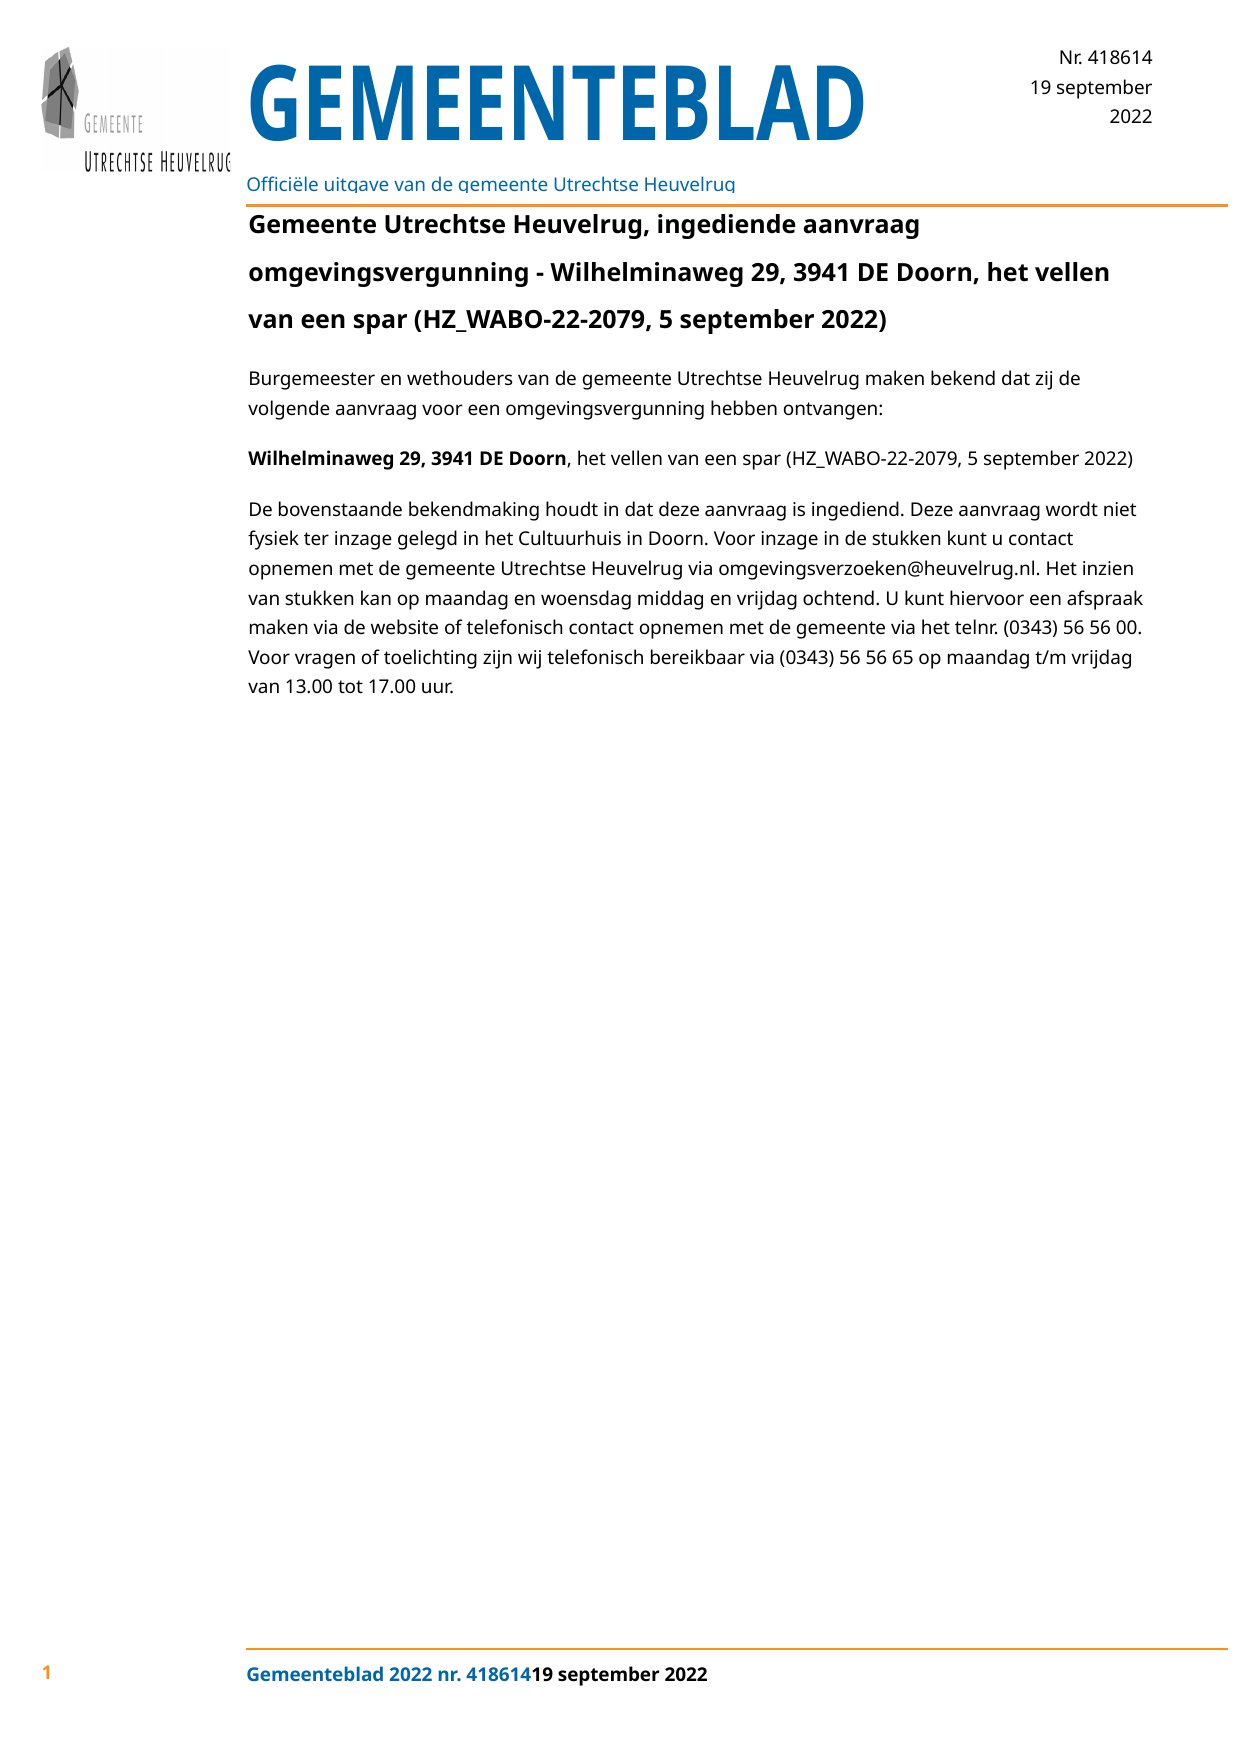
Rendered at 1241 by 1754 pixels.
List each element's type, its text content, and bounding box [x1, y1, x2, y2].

text Gemeente Utrechtse Heuvelrug, ingediende aanvraag omgevingsvergunning - Wilhelminaweg 29, 3941 DE Doorn, het vellen van een spar (HZ_WABO-22-2079, 5 september 2022) [248, 207, 1152, 336]
text Wilhelminaweg 29, 3941 DE Doorn, het vellen van een spar (HZ_WABO-22-2079, 5 september 2022) [248, 446, 1152, 471]
text Burgemeester en wethouders van de gemeente Utrechtse Heuvelrug maken bekend dat zij de volgende aanvraag voor een omgevingsvergunning hebben ontvangen: [248, 366, 1152, 421]
picture [41, 47, 231, 172]
text De bovenstaande bekendmaking houdt in dat deze aanvraag is ingediend. Deze aanvraag wordt niet fysiek ter inzage gelegd in het Cultuurhuis in Doorn. Voor inzage in de stukken kunt u contact opnemen met de gemeente Utrechtse Heuvelrug via omgevingsverzoeken@heuvelrug.nl. Het inzien van stukken kan op maandag en woensdag middag en vrijdag ochtend. U kunt hiervoor een afspraak maken via de website of telefonisch contact opnemen met de gemeente via het telnr. (0343) 56 56 00. Voor vragen of toelichting zijn wij telefonisch bereikbaar via (0343) 56 56 65 op maandag t/m vrijdag van 13.00 tot 17.00 uur. [248, 496, 1152, 699]
